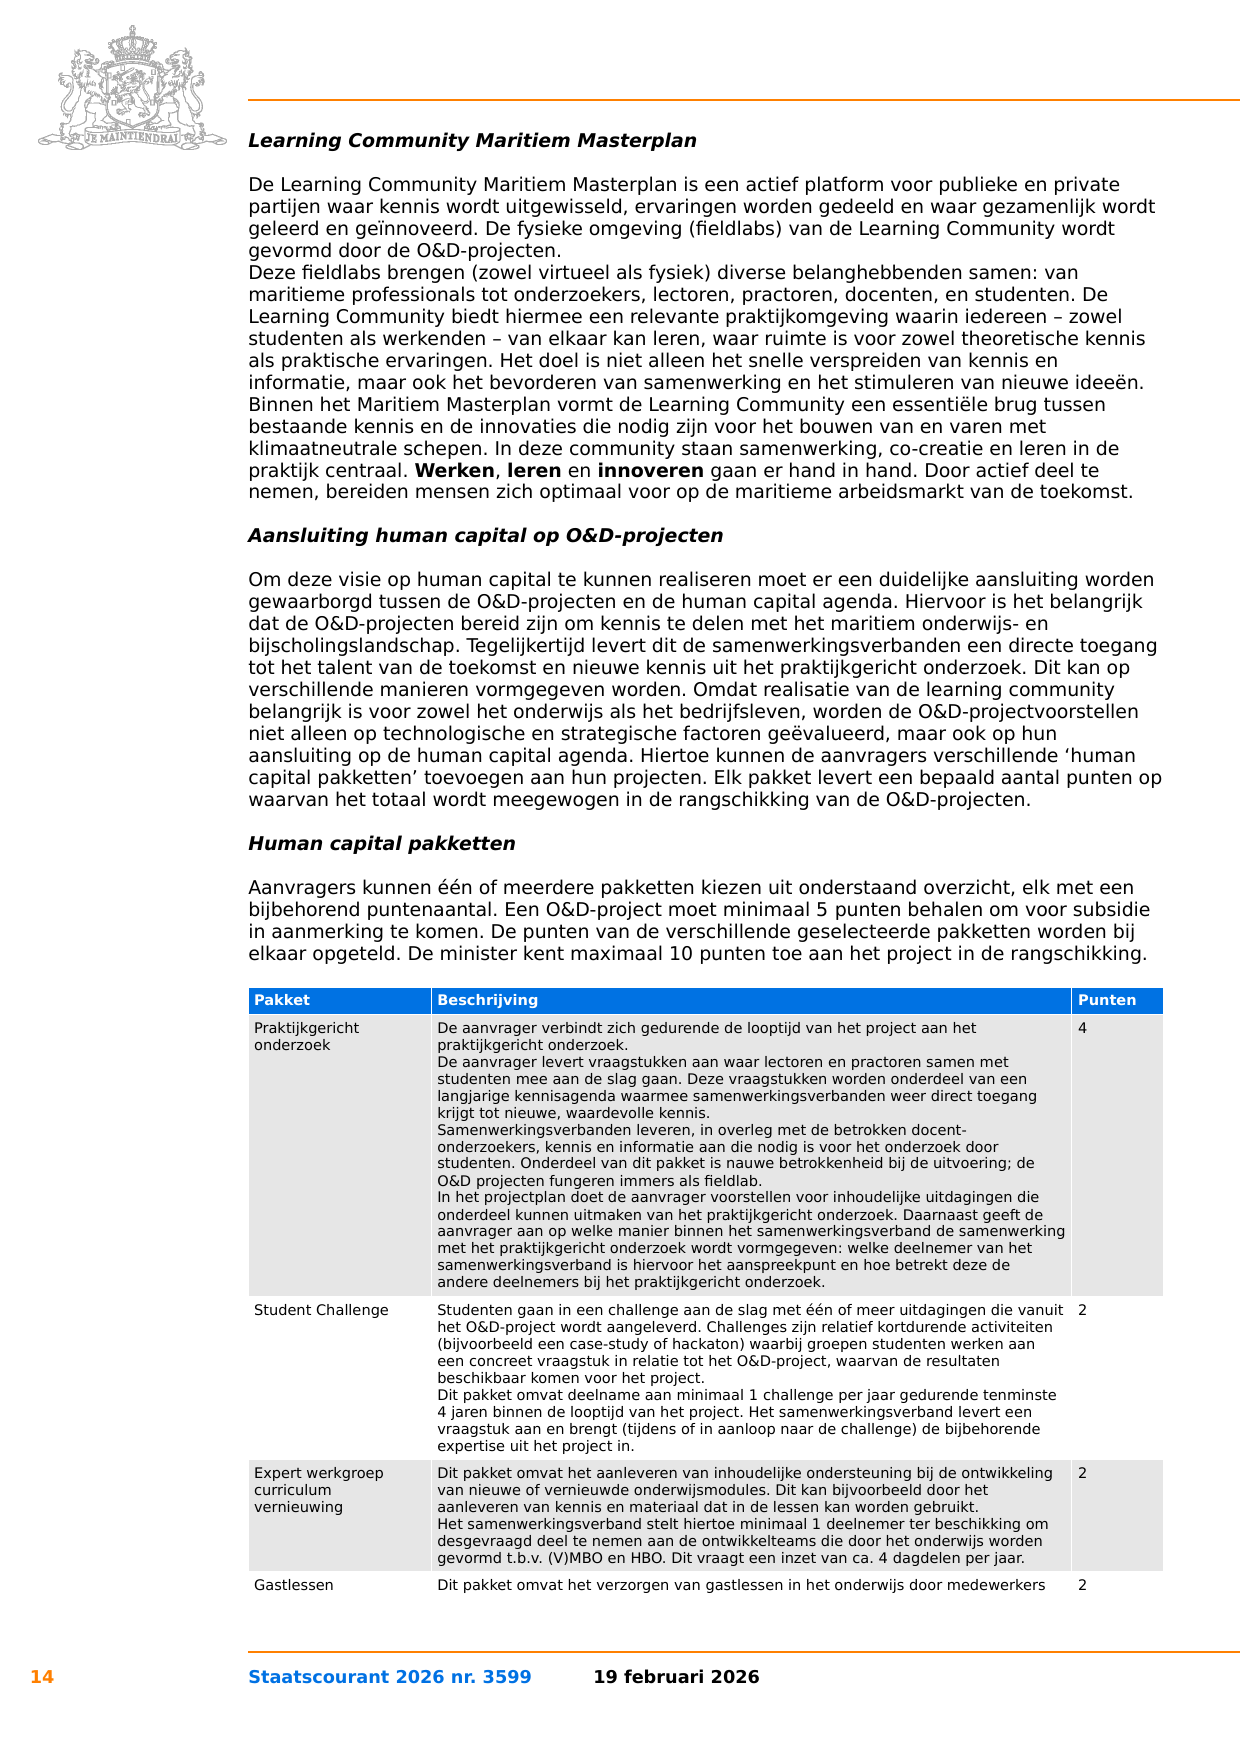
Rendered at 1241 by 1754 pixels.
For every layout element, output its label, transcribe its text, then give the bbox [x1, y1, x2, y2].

subtitle Human capital pakketten [248, 833, 1163, 855]
table_cell Expert werkgroep curriculum vernieuwing [249, 1460, 431, 1571]
text Aanvragers kunnen één of meerdere pakketten kiezen uit onderstaand overzicht, elk met een bijbehorend puntenaantal. Een O&D-project moet minimaal 5 punten behalen om voor subsidie in aanmerking te komen. De punten van de verschillende geselecteerde pakketten worden bij elkaar opgeteld. De minister kent maximaal 10 punten toe aan het project in de rangschikking. [248, 877, 1163, 964]
subtitle Learning Community Maritiem Masterplan [248, 130, 1163, 152]
text Om deze visie op human capital te kunnen realiseren moet er een duidelijke aansluiting worden gewaarborgd tussen de O&D-projecten en de human capital agenda. Hiervoor is het belangrijk dat de O&D-projecten bereid zijn om kennis te delen met het maritiem onderwijs- en bijscholingslandschap. Tegelijkertijd levert dit de samenwerkingsverbanden een directe toegang tot het talent van de toekomst en nieuwe kennis uit het praktijkgericht onderzoek. Dit kan op verschillende manieren vormgegeven worden. Omdat realisatie van de learning community belangrijk is voor zowel het onderwijs als het bedrijfsleven, worden de O&D-projectvoorstellen niet alleen op technologische en strategische factoren geëvalueerd, maar ook op hun aansluiting op de human capital agenda. Hiertoe kunnen de aanvragers verschillende ‘human capital pakketten’ toevoegen aan hun projecten. Elk pakket levert een bepaald aantal punten op waarvan het totaal wordt meegewogen in de rangschikking van de O&D-projecten. [248, 569, 1163, 811]
table_header Beschrijving [432, 988, 1071, 1014]
table_cell Studenten gaan in een challenge aan de slag met één of meer uitdagingen die vanuit het O&D-project wordt aangeleverd. Challenges zijn relatief kortdurende activiteiten (bijvoorbeeld een case-study of hackaton) waarbij groepen studenten werken aan een concreet vraagstuk in relatie tot het O&D-project, waarvan de resultaten beschikbaar komen voor het project. Dit pakket omvat deelname aan minimaal 1 challenge per jaar gedurende tenminste 4 jaren binnen de looptijd van het project. Het samenwerkingsverband levert een vraagstuk aan en brengt (tijdens of in aanloop naar de challenge) de bijbehorende expertise uit het project in. [432, 1297, 1071, 1459]
subtitle Aansluiting human capital op O&D-projecten [248, 525, 1163, 547]
table_cell De aanvrager verbindt zich gedurende de looptijd van het project aan het praktijkgericht onderzoek. De aanvrager levert vraagstukken aan waar lectoren en practoren samen met studenten mee aan de slag gaan. Deze vraagstukken worden onderdeel van een langjarige kennisagenda waarmee samenwerkingsverbanden weer direct toegang krijgt tot nieuwe, waardevolle kennis. Samenwerkingsverbanden leveren, in overleg met de betrokken docent-onderzoekers, kennis en informatie aan die nodig is voor het onderzoek door studenten. Onderdeel van dit pakket is nauwe betrokkenheid bij de uitvoering; de O&D projecten fungeren immers als fieldlab. In het projectplan doet de aanvrager voorstellen voor inhoudelijke uitdagingen die onderdeel kunnen uitmaken van het praktijkgericht onderzoek. Daarnaast geeft de aanvrager aan op welke manier binnen het samenwerkingsverband de samenwerking met het praktijkgericht onderzoek wordt vormgegeven: welke deelnemer van het samenwerkingsverband is hiervoor het aanspreekpunt en hoe betrekt deze de andere deelnemers bij het praktijkgericht onderzoek. [432, 1015, 1071, 1296]
table_cell Dit pakket omvat het verzorgen van gastlessen in het onderwijs door medewerkers [432, 1573, 1071, 1599]
table_cell 4 [1072, 1015, 1163, 1296]
picture [38, 25, 227, 150]
table_cell Gastlessen [249, 1573, 431, 1599]
table_cell Dit pakket omvat het aanleveren van inhoudelijke ondersteuning bij de ontwikkeling van nieuwe of vernieuwde onderwijsmodules. Dit kan bijvoorbeeld door het aanleveren van kennis en materiaal dat in de lessen kan worden gebruikt. Het samenwerkingsverband stelt hiertoe minimaal 1 deelnemer ter beschikking om desgevraagd deel te nemen aan de ontwikkelteams die door het onderwijs worden gevormd t.b.v. (V)MBO en HBO. Dit vraagt een inzet van ca. 4 dagdelen per jaar. [432, 1460, 1071, 1571]
table_cell 2 [1072, 1460, 1163, 1571]
table_cell Praktijkgericht onderzoek [249, 1015, 431, 1296]
text De Learning Community Maritiem Masterplan is een actief platform voor publieke en private partijen waar kennis wordt uitgewisseld, ervaringen worden gedeeld en waar gezamenlijk wordt geleerd en geïnnoveerd. De fysieke omgeving (fieldlabs) van de Learning Community wordt gevormd door de O&D-projecten. [248, 174, 1163, 262]
table_cell 2 [1072, 1297, 1163, 1459]
table_cell Student Challenge [249, 1297, 431, 1459]
text Binnen het Maritiem Masterplan vormt de Learning Community een essentiële brug tussen bestaande kennis en de innovaties die nodig zijn voor het bouwen van en varen met klimaatneutrale schepen. In deze community staan samenwerking, co-creatie en leren in de praktijk centraal. Werken, leren en innoveren gaan er hand in hand. Door actief deel te nemen, bereiden mensen zich optimaal voor op de maritieme arbeidsmarkt van de toekomst. [248, 393, 1163, 503]
table_header Pakket [249, 988, 431, 1014]
text Deze fieldlabs brengen (zowel virtueel als fysiek) diverse belanghebbenden samen: van maritieme professionals tot onderzoekers, lectoren, practoren, docenten, en studenten. De Learning Community biedt hiermee een relevante praktijkomgeving waarin iedereen – zowel studenten als werkenden – van elkaar kan leren, waar ruimte is voor zowel theoretische kennis als praktische ervaringen. Het doel is niet alleen het snelle verspreiden van kennis en informatie, maar ook het bevorderen van samenwerking en het stimuleren van nieuwe ideeën. [248, 262, 1163, 393]
table_cell 2 [1072, 1573, 1163, 1599]
table_header Punten [1072, 988, 1163, 1014]
